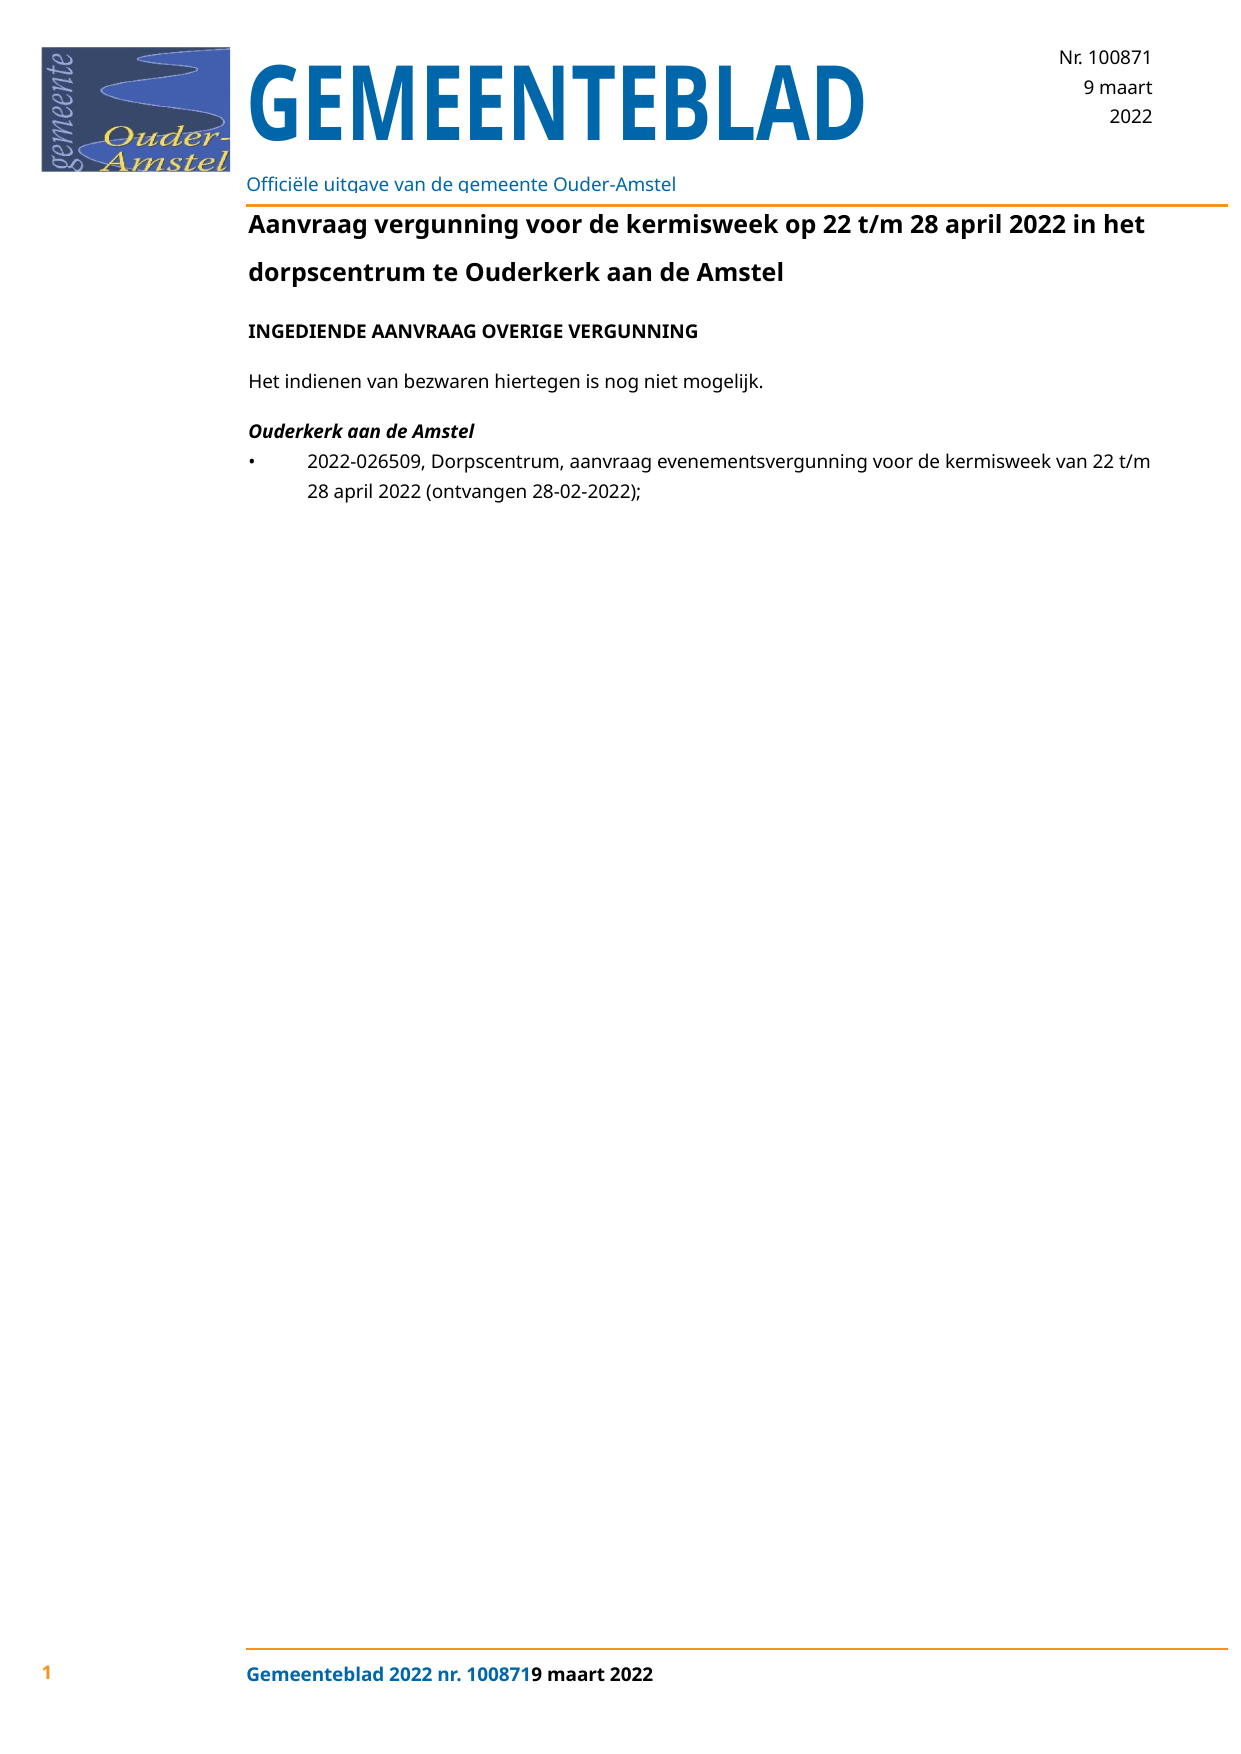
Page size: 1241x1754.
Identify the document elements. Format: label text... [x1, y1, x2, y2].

list 2022-026509, Dorpscentrum, aanvraag evenementsvergunning voor de kermisweek van 22 t/m 28 april 2022 (ontvangen 28-02-2022); [248, 448, 1152, 504]
picture [41, 47, 231, 172]
text INGEDIENDE AANVRAAG OVERIGE VERGUNNING [248, 318, 1152, 344]
text Aanvraag vergunning voor de kermisweek op 22 t/m 28 april 2022 in het dorpscentrum te Ouderkerk aan de Amstel [248, 207, 1152, 288]
text Ouderkerk aan de Amstel [248, 419, 1152, 444]
text Het indienen van bezwaren hiertegen is nog niet mogelijk. [248, 368, 1152, 394]
